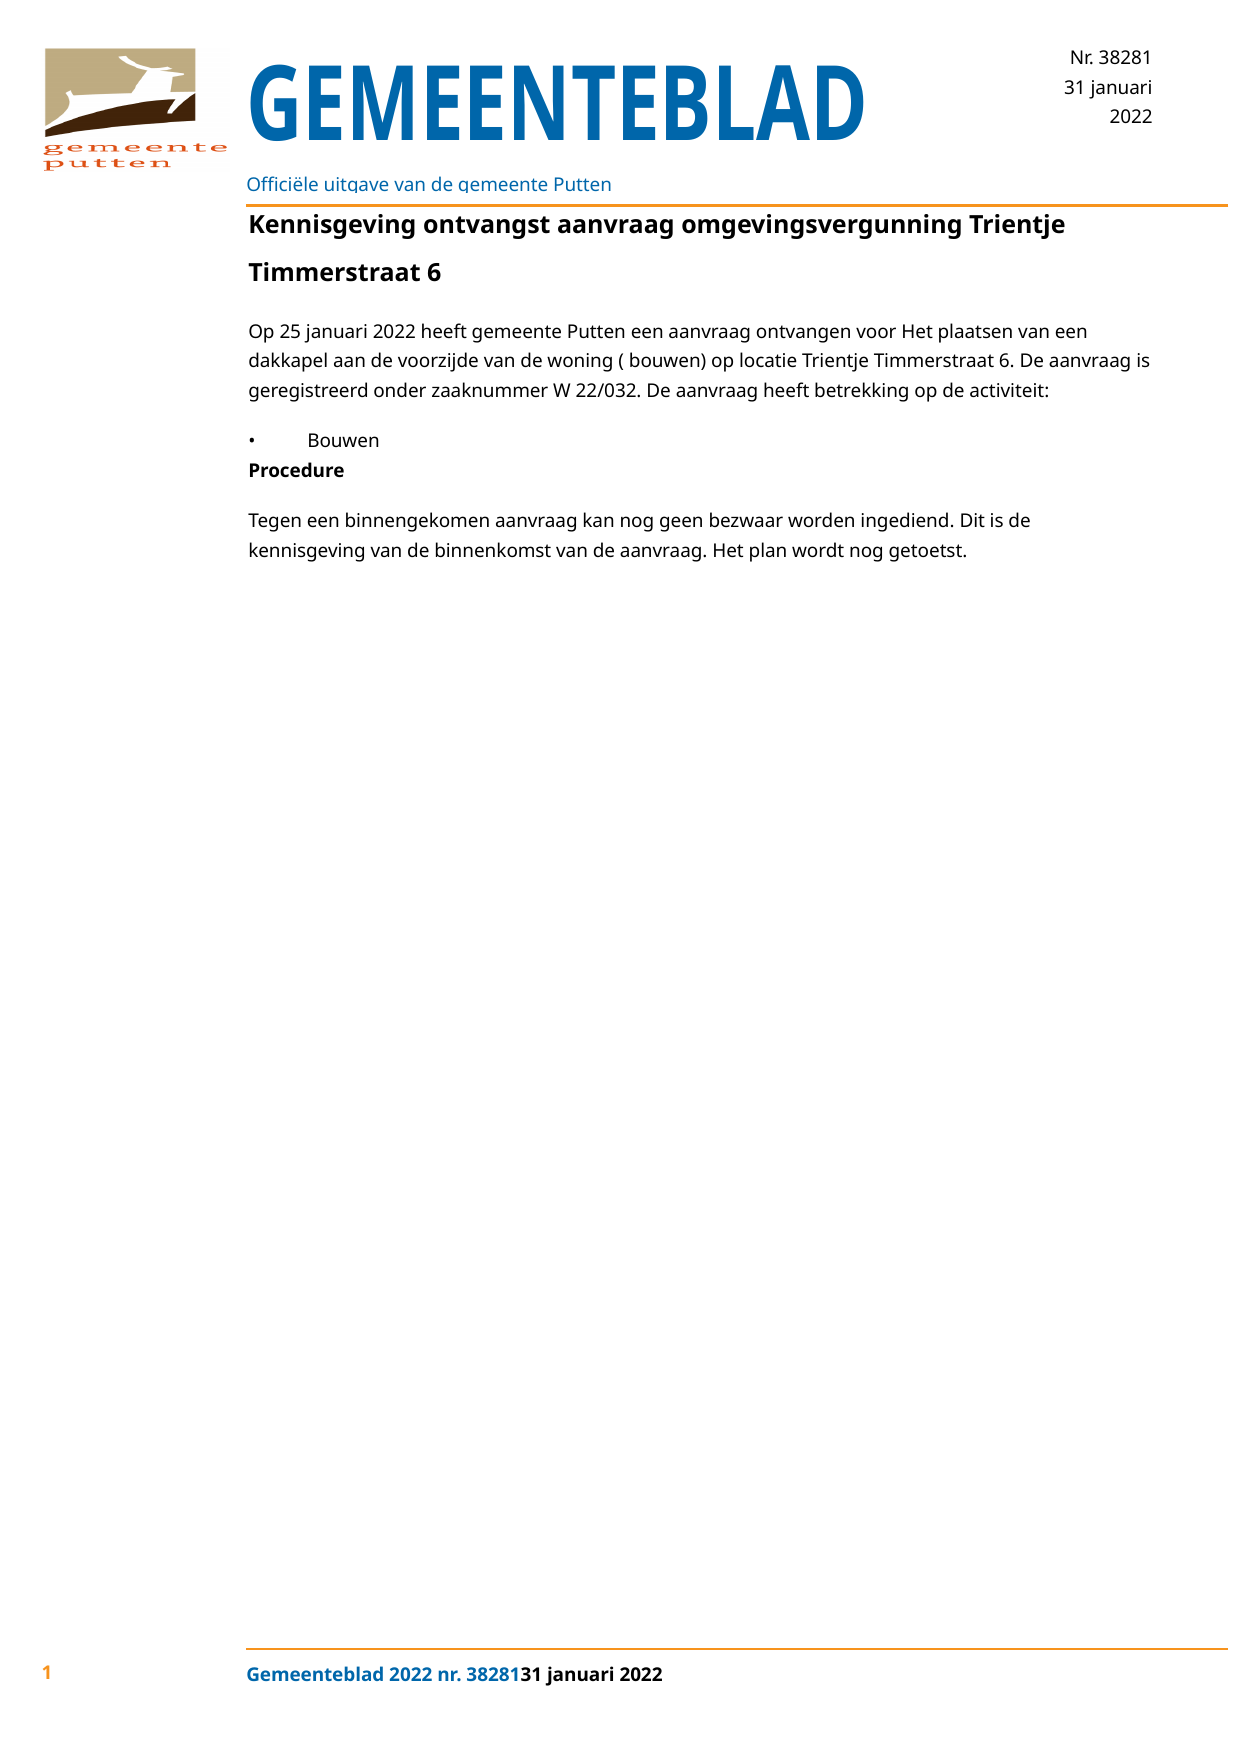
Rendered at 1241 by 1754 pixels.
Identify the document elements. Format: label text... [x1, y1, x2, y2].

text Procedure [248, 457, 1152, 483]
text Kennisgeving ontvangst aanvraag omgevingsvergunning Trientje Timmerstraat 6 [248, 207, 1152, 288]
text Op 25 januari 2022 heeft gemeente Putten een aanvraag ontvangen voor Het plaatsen van een dakkapel aan de voorzijde van de woning ( bouwen) op locatie Trientje Timmerstraat 6. De aanvraag is geregistreerd onder zaaknummer W 22/032. De aanvraag heeft betrekking op de activiteit: [248, 318, 1152, 403]
picture [41, 47, 231, 172]
list Bouwen [248, 427, 1152, 453]
text Tegen een binnengekomen aanvraag kan nog geen bezwaar worden ingediend. Dit is de kennisgeving van de binnenkomst van de aanvraag. Het plan wordt nog getoetst. [248, 507, 1152, 563]
